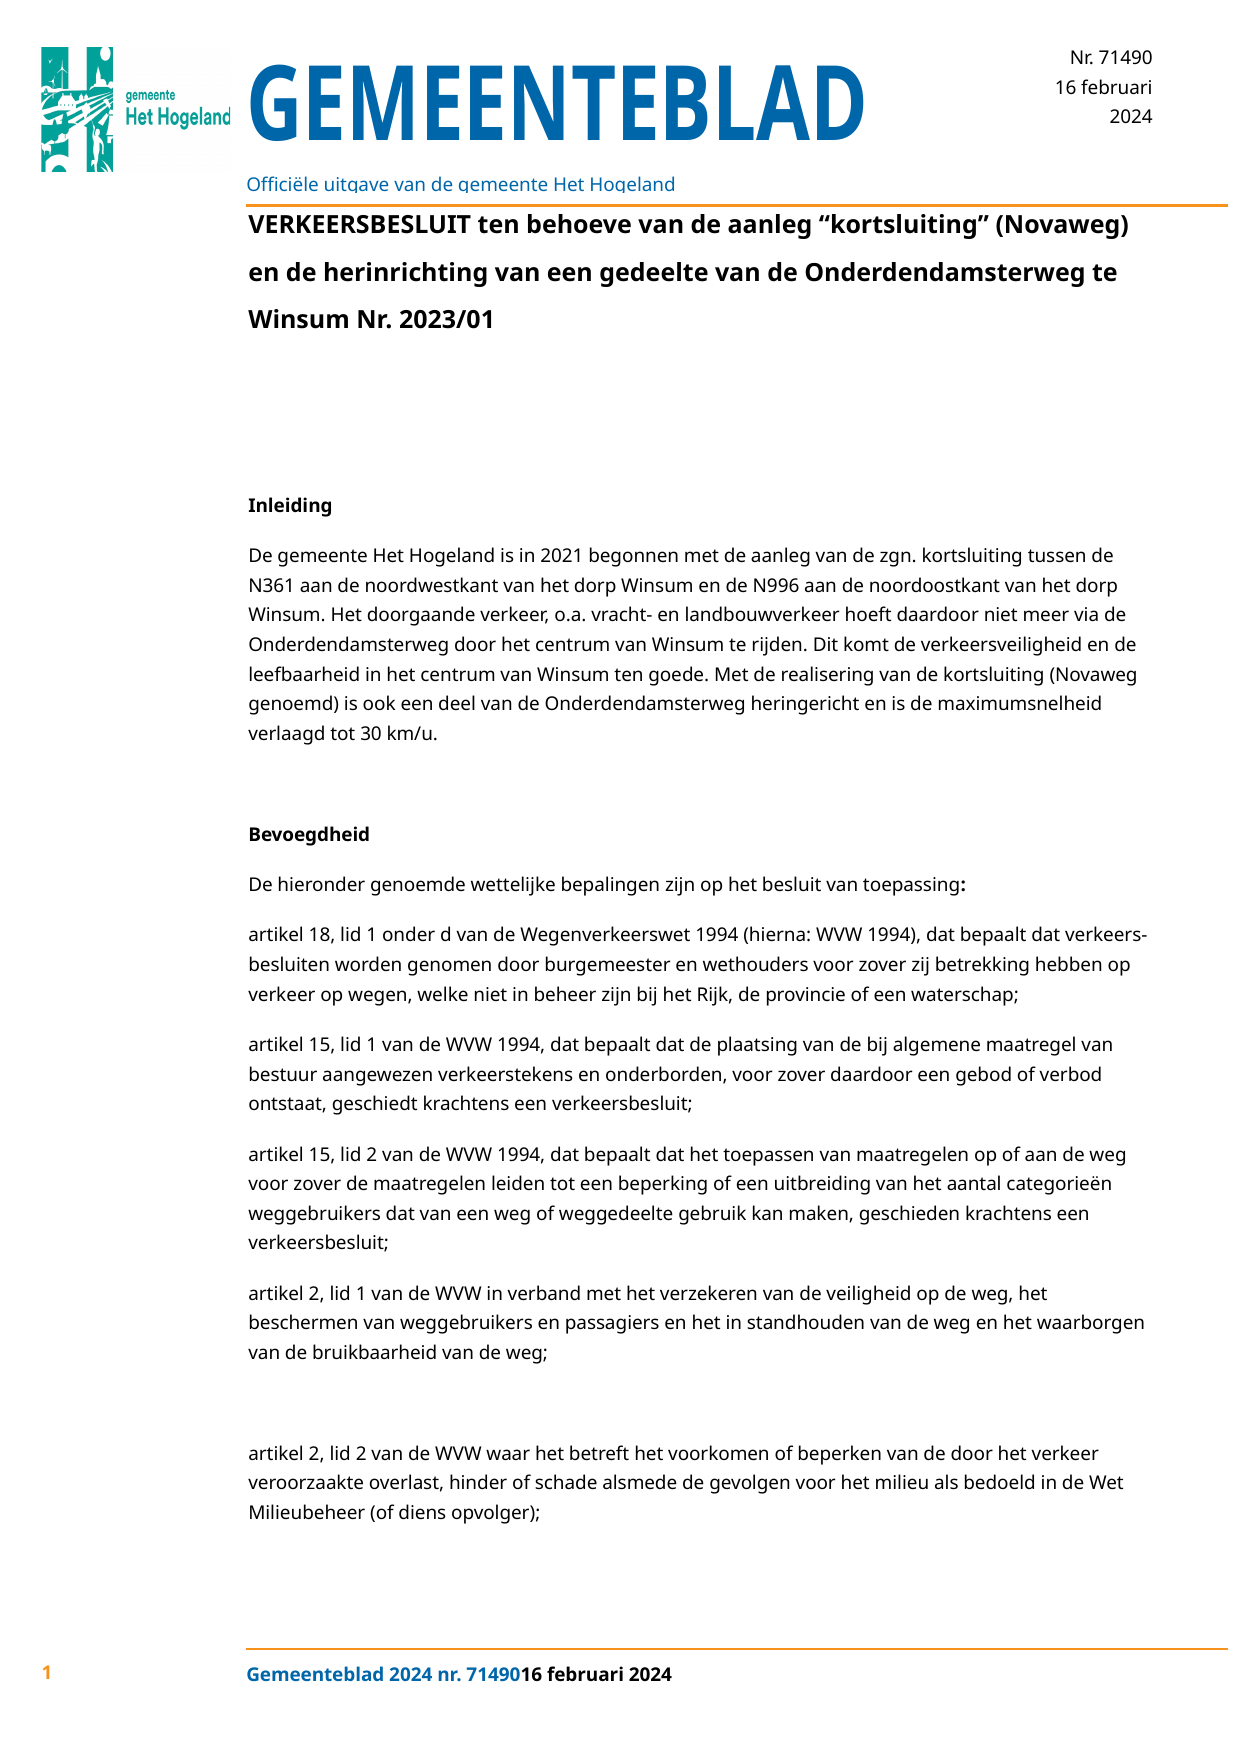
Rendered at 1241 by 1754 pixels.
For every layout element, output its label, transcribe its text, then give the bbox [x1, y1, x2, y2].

text Bevoegdheid [248, 821, 1152, 847]
text artikel 15, lid 1 van de WVW 1994, dat bepaalt dat de plaatsing van de bij algemene maatregel van bestuur aangewezen verkeerstekens en onderborden, voor zover daardoor een gebod of verbod ontstaat, geschiedt krachtens een verkeersbesluit; [248, 1031, 1152, 1116]
text artikel 18, lid 1 onder d van de Wegenverkeerswet 1994 (hierna: WVW 1994), dat bepaalt dat verkeers-besluiten worden genomen door burgemeester en wethouders voor zover zij betrekking hebben op verkeer op wegen, welke niet in beheer zijn bij het Rijk, de provincie of een waterschap; [248, 922, 1152, 1007]
picture [41, 47, 231, 172]
text artikel 2, lid 2 van de WVW waar het betreft het voorkomen of beperken van de door het verkeer veroorzaakte overlast, hinder of schade alsmede de gevolgen voor het milieu als bedoeld in de Wet Milieubeheer (of diens opvolger); [248, 1440, 1152, 1525]
text artikel 15, lid 2 van de WVW 1994, dat bepaalt dat het toepassen van maatregelen op of aan de weg voor zover de maatregelen leiden tot een beperking of een uitbreiding van het aantal categorieën weggebruikers dat van een weg of weggedeelte gebruik kan maken, geschieden krachtens een verkeersbesluit; [248, 1141, 1152, 1255]
text De gemeente Het Hogeland is in 2021 begonnen met de aanleg van de zgn. kortsluiting tussen de N361 aan de noordwestkant van het dorp Winsum en de N996 aan de noordoostkant van het dorp Winsum. Het doorgaande verkeer, o.a. vracht- en landbouwverkeer hoeft daardoor niet meer via de Onderdendamsterweg door het centrum van Winsum te rijden. Dit komt de verkeersveiligheid en de leefbaarheid in het centrum van Winsum ten goede. Met de realisering van de kortsluiting (Novaweg genoemd) is ook een deel van de Onderdendamsterweg heringericht en is de maximumsnelheid verlaagd tot 30 km/u. [248, 542, 1152, 746]
text Inleiding [248, 492, 1152, 518]
text De hieronder genoemde wettelijke bepalingen zijn op het besluit van toepassing: [248, 871, 1152, 897]
text VERKEERSBESLUIT ten behoeve van de aanleg “kortsluiting” (Novaweg) en de herinrichting van een gedeelte van de Onderdendamsterweg te Winsum Nr. 2023/01 [248, 207, 1152, 336]
text artikel 2, lid 1 van de WVW in verband met het verzekeren van de veiligheid op de weg, het beschermen van weggebruikers en passagiers en het in standhouden van de weg en het waarborgen van de bruikbaarheid van de weg; [248, 1280, 1152, 1365]
